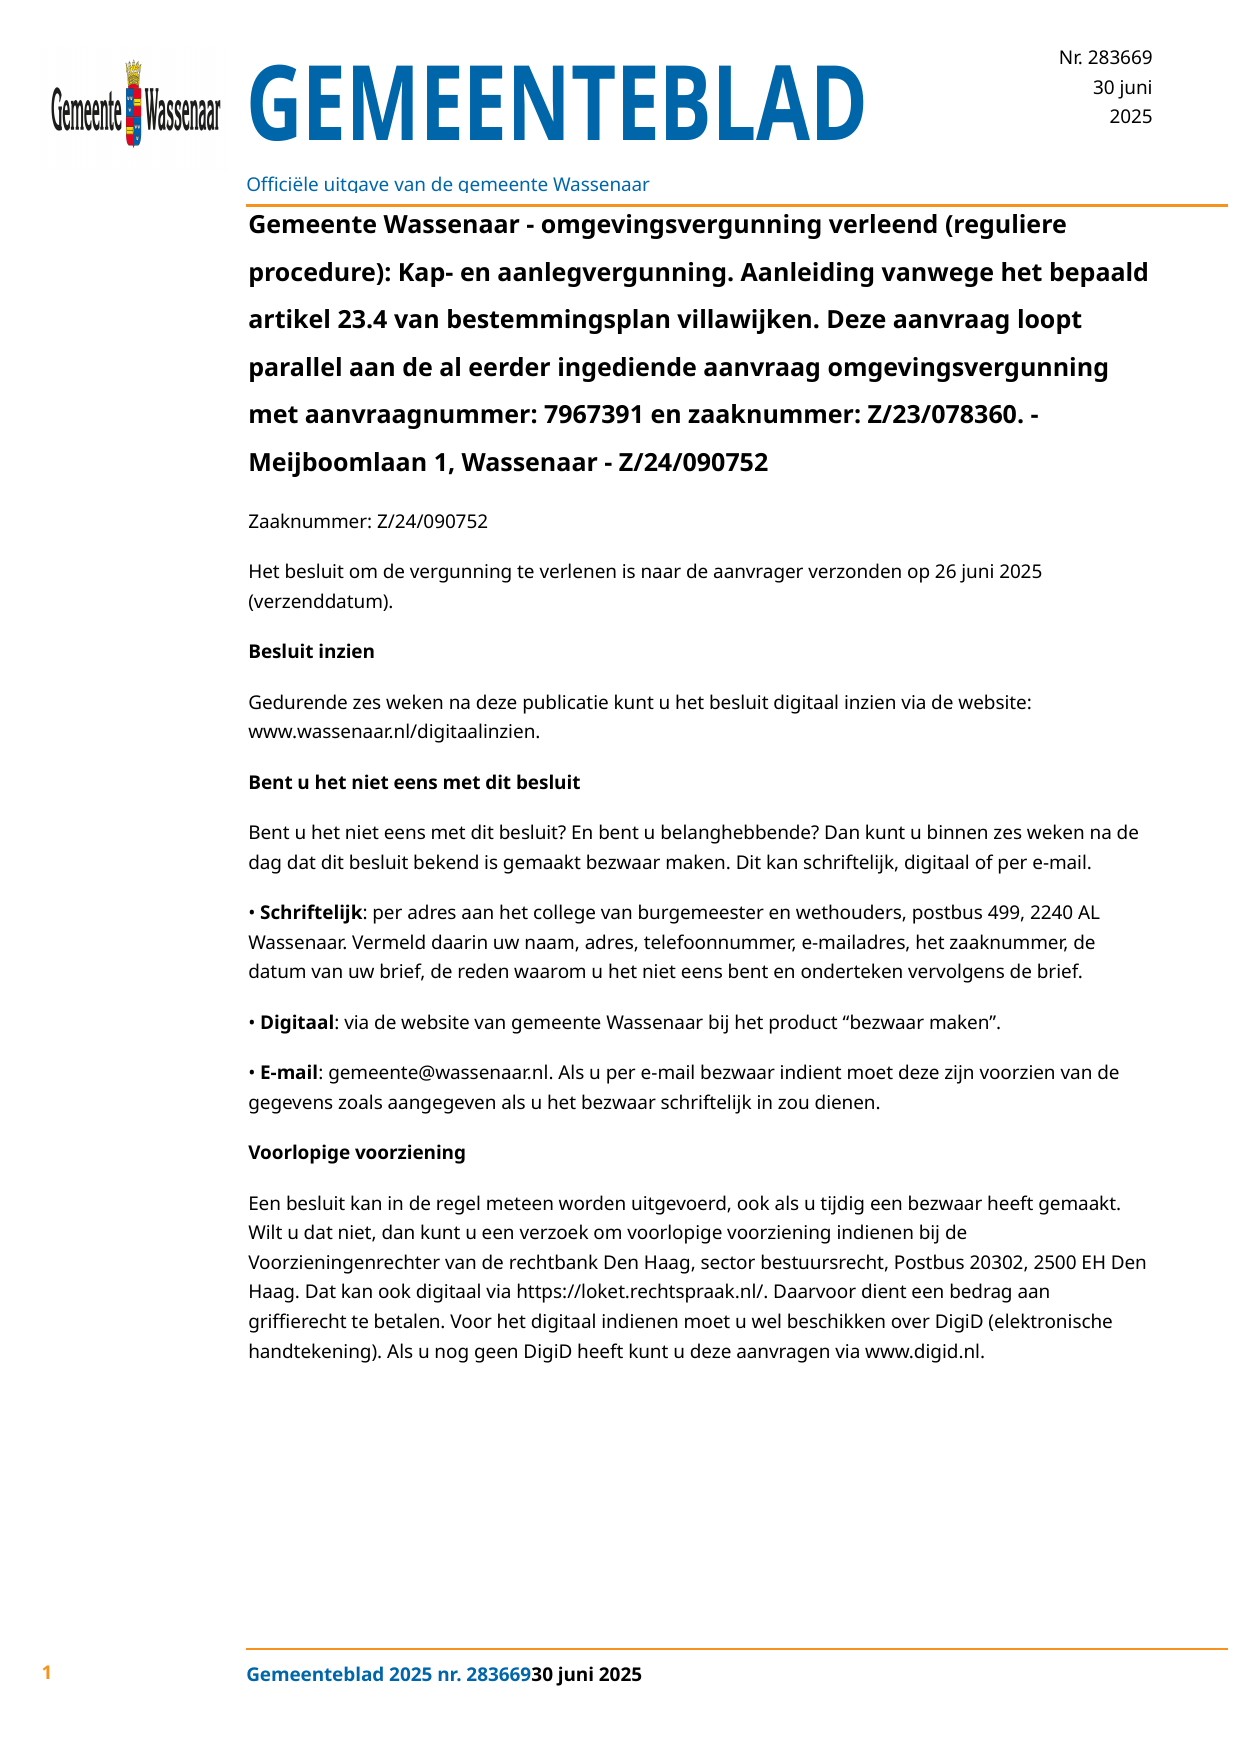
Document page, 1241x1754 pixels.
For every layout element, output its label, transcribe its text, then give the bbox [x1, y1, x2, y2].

text Voorlopige voorziening [248, 1139, 1152, 1165]
text Een besluit kan in de regel meteen worden uitgevoerd, ook als u tijdig een bezwaar heeft gemaakt. Wilt u dat niet, dan kunt u een verzoek om voorlopige voorziening indienen bij de Voorzieningenrechter van de rechtbank Den Haag, sector bestuursrecht, Postbus 20302, 2500 EH Den Haag. Dat kan ook digitaal via https://loket.rechtspraak.nl/. Daarvoor dient een bedrag aan griffierecht te betalen. Voor het digitaal indienen moet u wel beschikken over DigiD (elektronische handtekening). Als u nog geen DigiD heeft kunt u deze aanvragen via www.digid.nl. [248, 1190, 1152, 1364]
text Bent u het niet eens met dit besluit? En bent u belanghebbende? Dan kunt u binnen zes weken na de dag dat dit besluit bekend is gemaakt bezwaar maken. Dit kan schriftelijk, digitaal of per e-mail. [248, 819, 1152, 875]
text Bent u het niet eens met dit besluit [248, 769, 1152, 795]
text Het besluit om de vergunning te verlenen is naar de aanvrager verzonden op 26 juni 2025 (verzenddatum). [248, 559, 1152, 614]
text Besluit inzien [248, 639, 1152, 664]
text • Schriftelijk: per adres aan het college van burgemeester en wethouders, postbus 499, 2240 AL Wassenaar. Vermeld daarin uw naam, adres, telefoonnummer, e-mailadres, het zaaknummer, de datum van uw brief, de reden waarom u het niet eens bent en onderteken vervolgens de brief. [248, 899, 1152, 984]
picture [41, 47, 231, 172]
text Gedurende zes weken na deze publicatie kunt u het besluit digitaal inzien via de website: www.wassenaar.nl/digitaalinzien. [248, 689, 1152, 744]
text • Digitaal: via de website van gemeente Wassenaar bij het product “bezwaar maken”. [248, 1009, 1152, 1035]
text • E-mail: gemeente@wassenaar.nl. Als u per e-mail bezwaar indient moet deze zijn voorzien van de gegevens zoals aangegeven als u het bezwaar schriftelijk in zou dienen. [248, 1059, 1152, 1115]
text Zaaknummer: Z/24/090752 [248, 508, 1152, 534]
text Gemeente Wassenaar - omgevingsvergunning verleend (reguliere procedure): Kap- en aanlegvergunning. Aanleiding vanwege het bepaald artikel 23.4 van bestemmingsplan villawijken. Deze aanvraag loopt parallel aan de al eerder ingediende aanvraag omgevingsvergunning met aanvraagnummer: 7967391 en zaaknummer: Z/23/078360. - Meijboomlaan 1, Wassenaar - Z/24/090752 [248, 207, 1152, 479]
